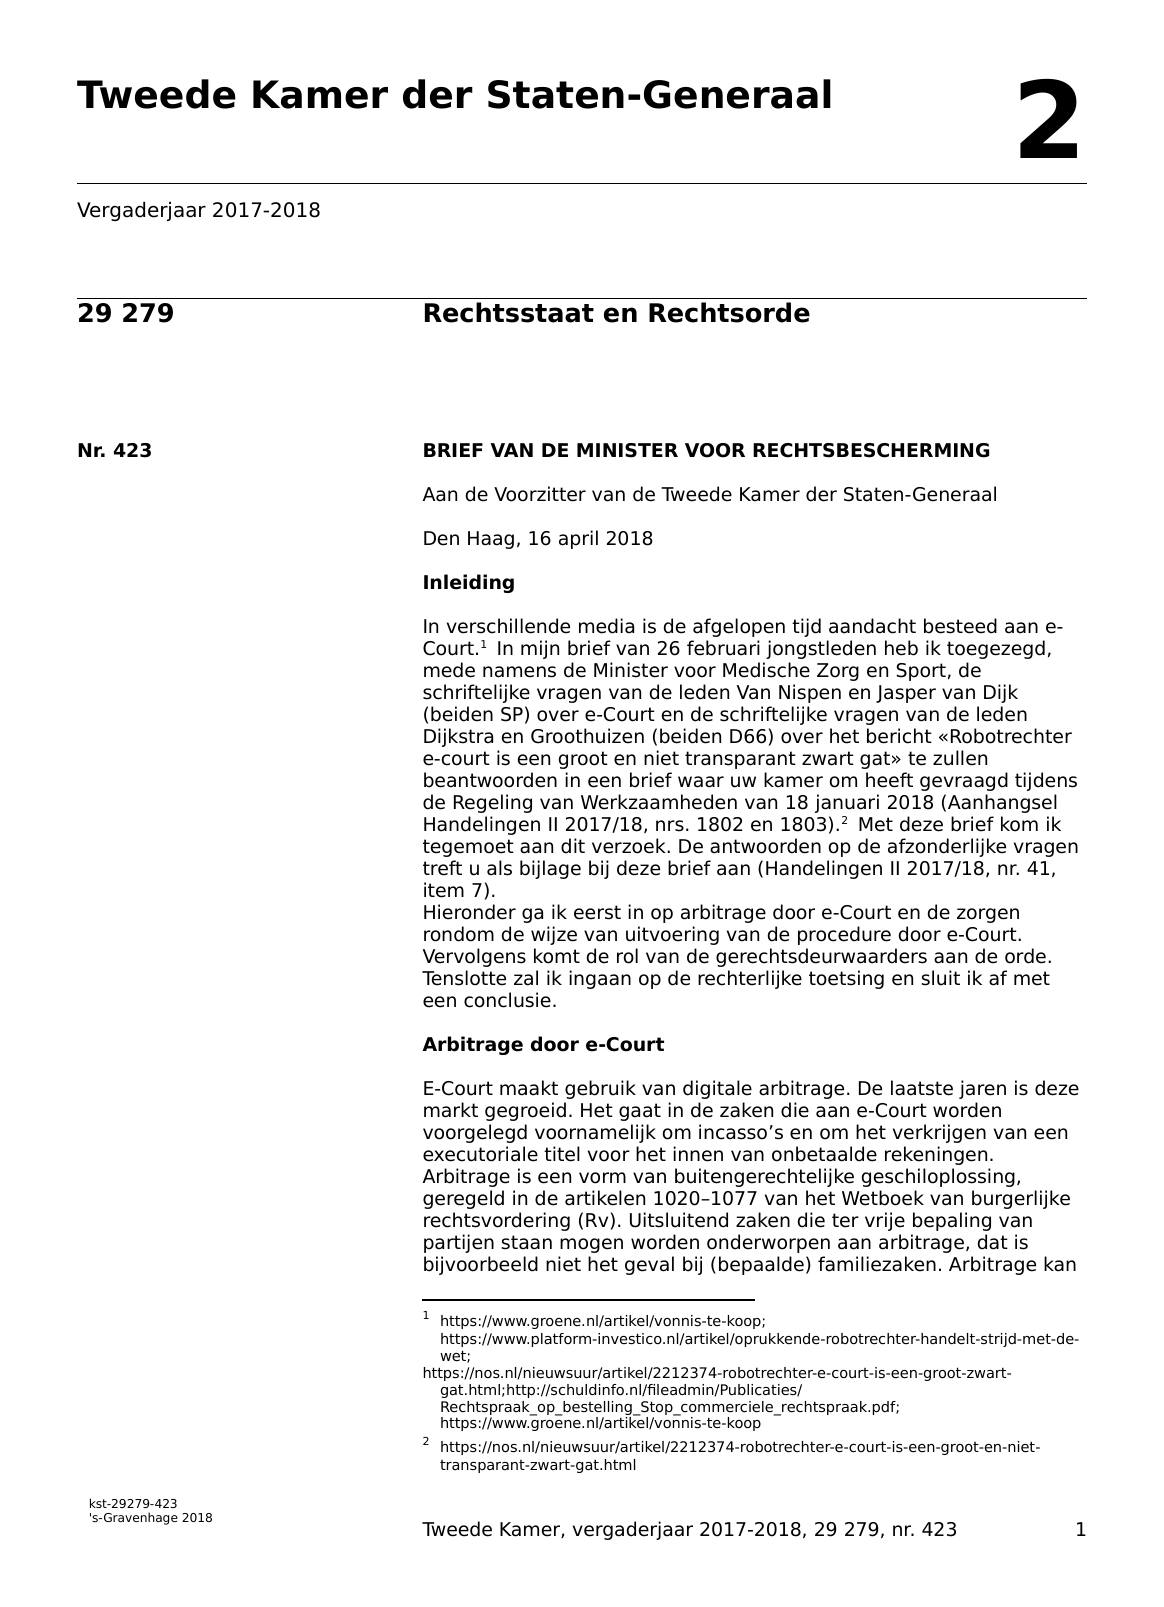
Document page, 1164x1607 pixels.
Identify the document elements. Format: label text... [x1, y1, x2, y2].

text 's-Gravenhage 2018 [88, 1511, 323, 1525]
table_header 2 [886, 59, 1087, 183]
table_cell Vergaderjaar 2017-2018 [77, 184, 1087, 298]
text Hieronder ga ik eerst in op arbitrage door e-Court en de zorgen rondom de wijze van uitvoering van de procedure door e-Court. Vervolgens komt de rol van de gerechtsdeurwaarders aan de orde. Tenslotte zal ik ingaan op de rechterlijke toetsing en sluit ik af met een conclusie. [422, 902, 1087, 1012]
text https://nos.nl/nieuwsuur/artikel/2212374-robotrechter-e-court-is-een-groot-en-niet-transparant-zwart-gat.html [422, 1435, 1087, 1474]
text https://nos.nl/nieuwsuur/artikel/2212374-robotrechter-e-court-is-een-groot-zwart-gat.html;http://schuldinfo.nl/fileadmin/Publicaties/Rechtspraak_op_bestelling_Stop_commerciele_rechtspraak.pdf; https://www.groene.nl/artikel/vonnis-te-koop [422, 1365, 1087, 1432]
subtitle Nr. 423 BRIEF VAN DE MINISTER VOOR RECHTSBESCHERMING [77, 440, 1087, 462]
text E-Court maakt gebruik van digitale arbitrage. De laatste jaren is deze markt gegroeid. Het gaat in de zaken die aan e-Court worden voorgelegd voornamelijk om incasso’s en om het verkrijgen van een executoriale titel voor het innen van onbetaalde rekeningen. [422, 1078, 1087, 1166]
text https://www.groene.nl/artikel/vonnis-te-koop; https://www.platform-investico.nl/artikel/oprukkende-robotrechter-handelt-strijd-met-de-wet; [422, 1309, 1087, 1365]
table_header Tweede Kamer der Staten-Generaal [77, 59, 886, 183]
text In verschillende media is de afgelopen tijd aandacht besteed aan e-Court. In mijn brief van 26 februari jongstleden heb ik toegezegd, mede namens de Minister voor Medische Zorg en Sport, de schriftelijke vragen van de leden Van Nispen en Jasper van Dijk (beiden SP) over e-Court en de schriftelijke vragen van de leden Dijkstra en Groothuizen (beiden D66) over het bericht «Robotrechter e-court is een groot en niet transparant zwart gat» te zullen beantwoorden in een brief waar uw kamer om heeft gevraagd tijdens de Regeling van Werkzaamheden van 18 januari 2018 (Aanhangsel Handelingen II 2017/18, nrs. 1802 en 1803). Met deze brief kom ik tegemoet aan dit verzoek. De antwoorden op de afzonderlijke vragen treft u als bijlage bij deze brief aan (Handelingen II 2017/18, nr. 41, item 7). [422, 616, 1087, 902]
text Den Haag, 16 april 2018 [422, 528, 1087, 550]
subtitle Inleiding [422, 572, 1087, 594]
subtitle Arbitrage door e-Court [422, 1034, 1087, 1056]
text Arbitrage is een vorm van buitengerechtelijke geschiloplossing, geregeld in de artikelen 1020–1077 van het Wetboek van burgerlijke rechtsvordering (Rv). Uitsluitend zaken die ter vrije bepaling van partijen staan mogen worden onderworpen aan arbitrage, dat is bijvoorbeeld niet het geval bij (bepaalde) familiezaken. Arbitrage kan [422, 1166, 1087, 1276]
subtitle 29 279 Rechtsstaat en Rechtsorde [77, 299, 1087, 329]
text Aan de Voorzitter van de Tweede Kamer der Staten-Generaal [422, 484, 1087, 506]
text kst-29279-423 [88, 1497, 323, 1511]
